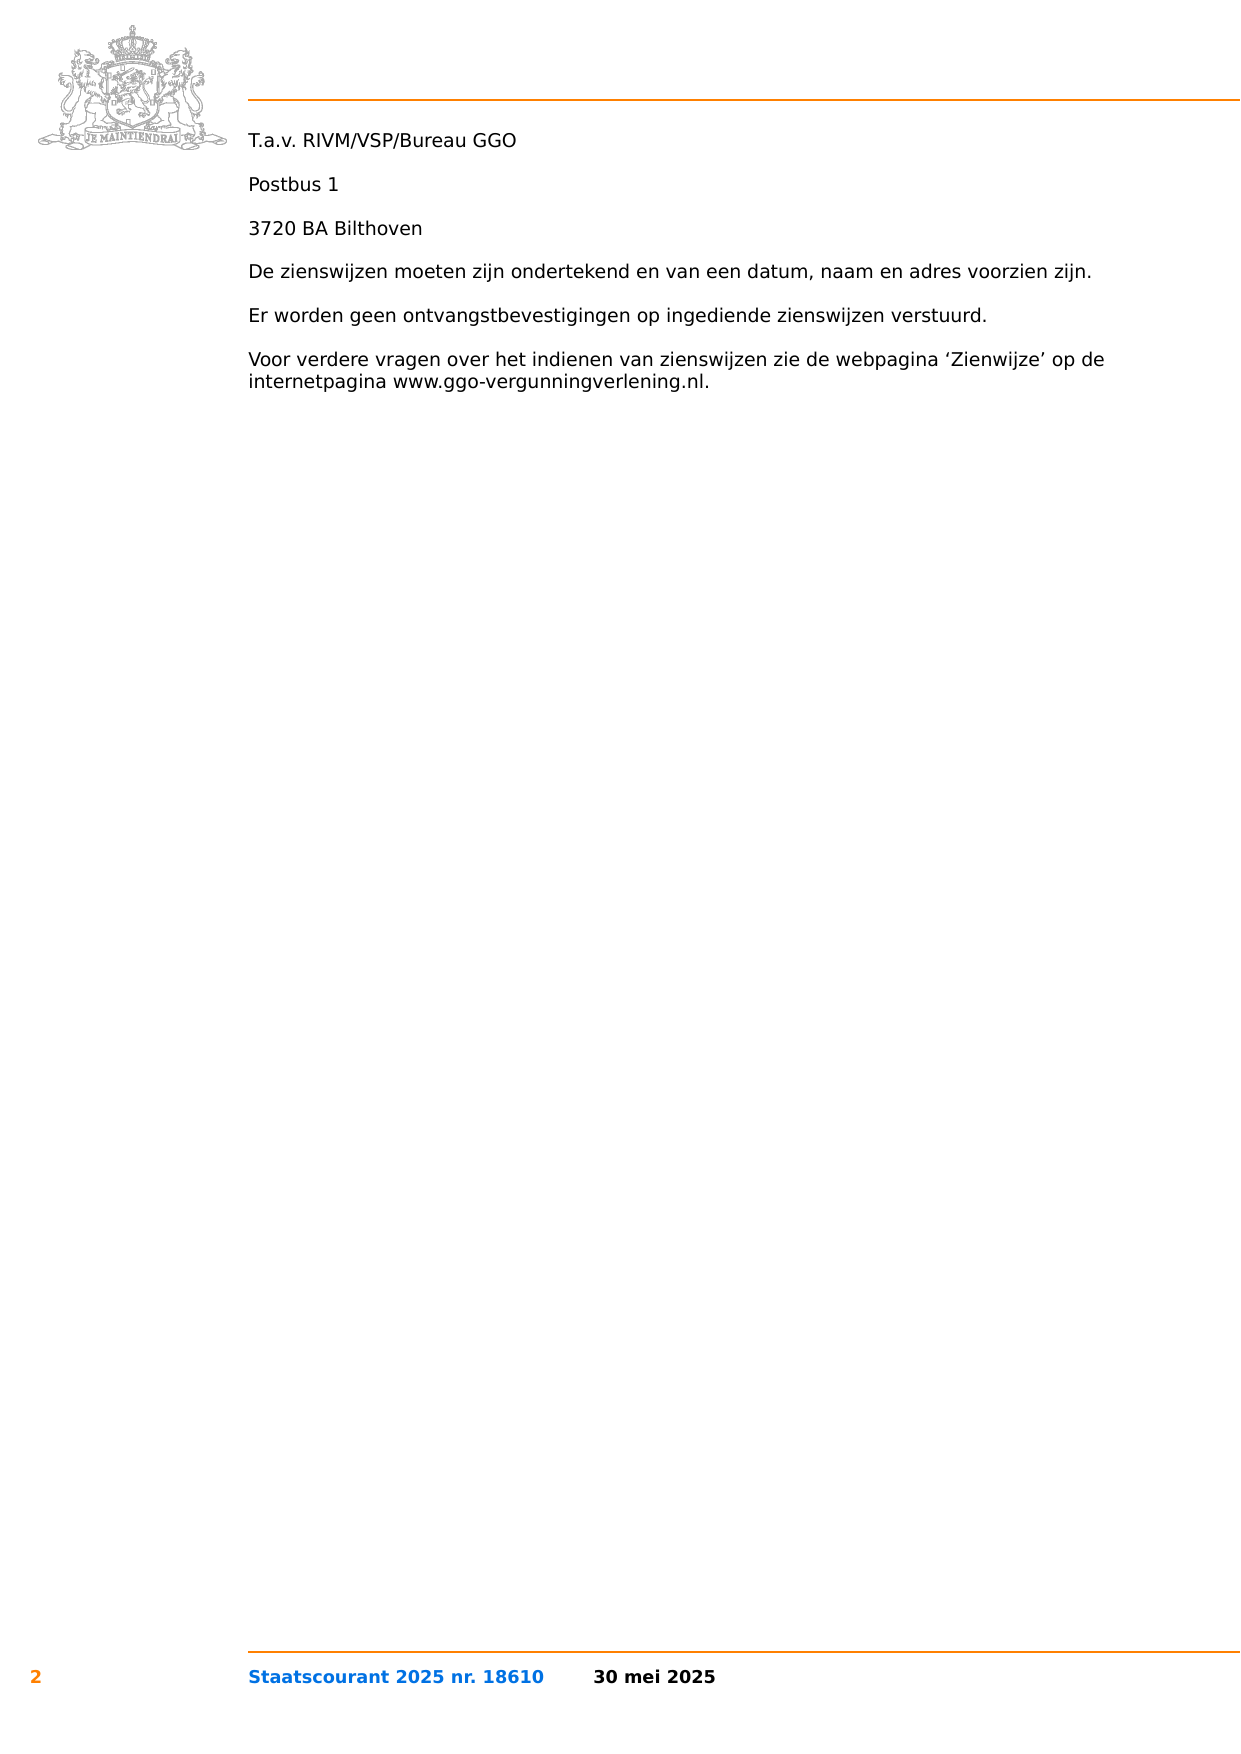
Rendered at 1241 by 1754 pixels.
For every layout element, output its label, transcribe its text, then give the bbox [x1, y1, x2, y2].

text De zienswijzen moeten zijn ondertekend en van een datum, naam en adres voorzien zijn. [248, 261, 1163, 283]
text 3720 BA Bilthoven [248, 218, 1163, 239]
text T.a.v. RIVM/VSP/Bureau GGO [248, 130, 1163, 152]
picture [38, 25, 227, 150]
text Postbus 1 [248, 174, 1163, 196]
text Voor verdere vragen over het indienen van zienswijzen zie de webpagina ‘Zienwijze’ op de internetpagina www.ggo-vergunningverlening.nl. [248, 349, 1163, 393]
text Er worden geen ontvangstbevestigingen op ingediende zienswijzen verstuurd. [248, 305, 1163, 327]
